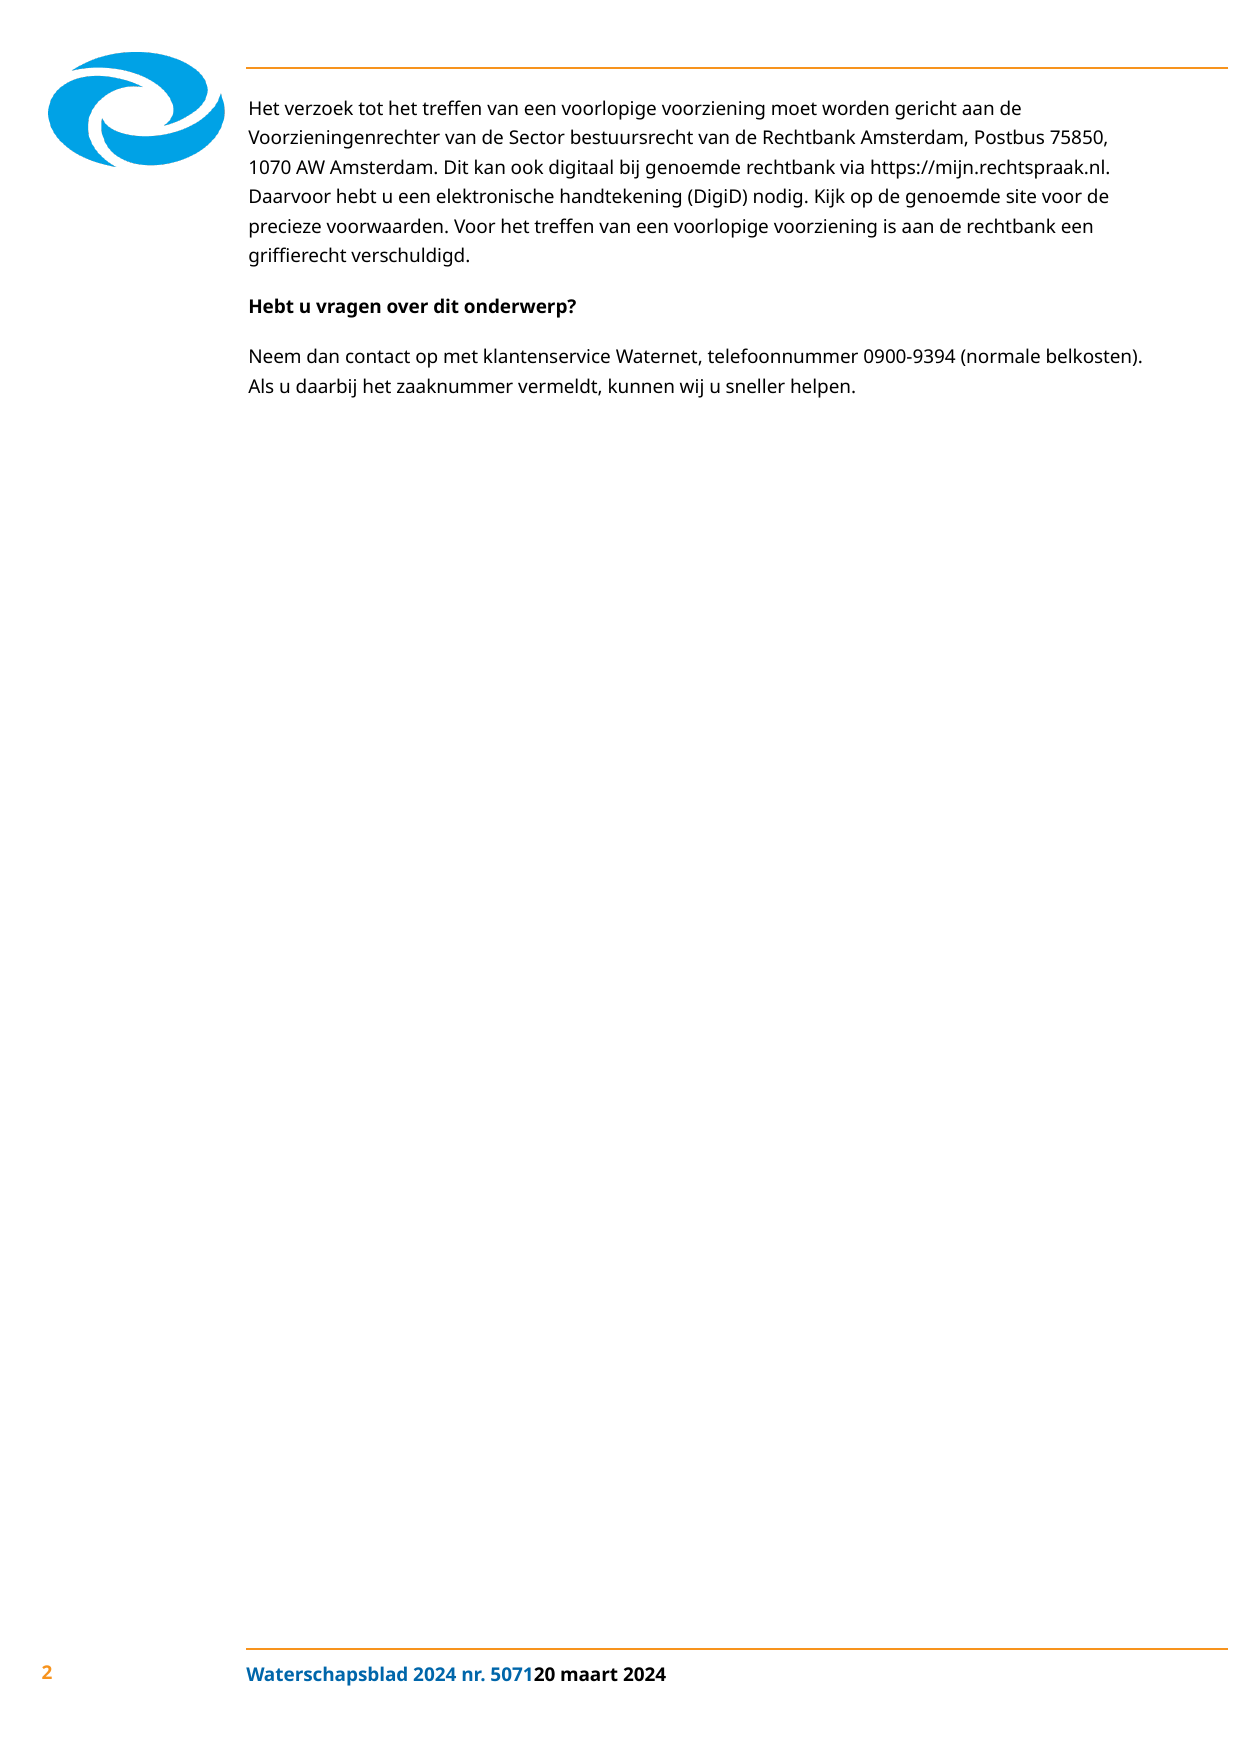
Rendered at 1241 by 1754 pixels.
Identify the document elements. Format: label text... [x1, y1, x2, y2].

text Hebt u vragen over dit onderwerp? [248, 293, 1152, 319]
picture [41, 47, 231, 172]
text Neem dan contact op met klantenservice Waternet, telefoonnummer 0900-9394 (normale belkosten). Als u daarbij het zaaknummer vermeldt, kunnen wij u sneller helpen. [248, 343, 1152, 399]
text Het verzoek tot het treffen van een voorlopige voorziening moet worden gericht aan de Voorzieningenrechter van de Sector bestuursrecht van de Rechtbank Amsterdam, Postbus 75850, 1070 AW Amsterdam. Dit kan ook digitaal bij genoemde rechtbank via https://mijn.rechtspraak.nl. Daarvoor hebt u een elektronische handtekening (DigiD) nodig. Kijk op de genoemde site voor de precieze voorwaarden. Voor het treffen van een voorlopige voorziening is aan de rechtbank een griffierecht verschuldigd. [248, 95, 1152, 268]
